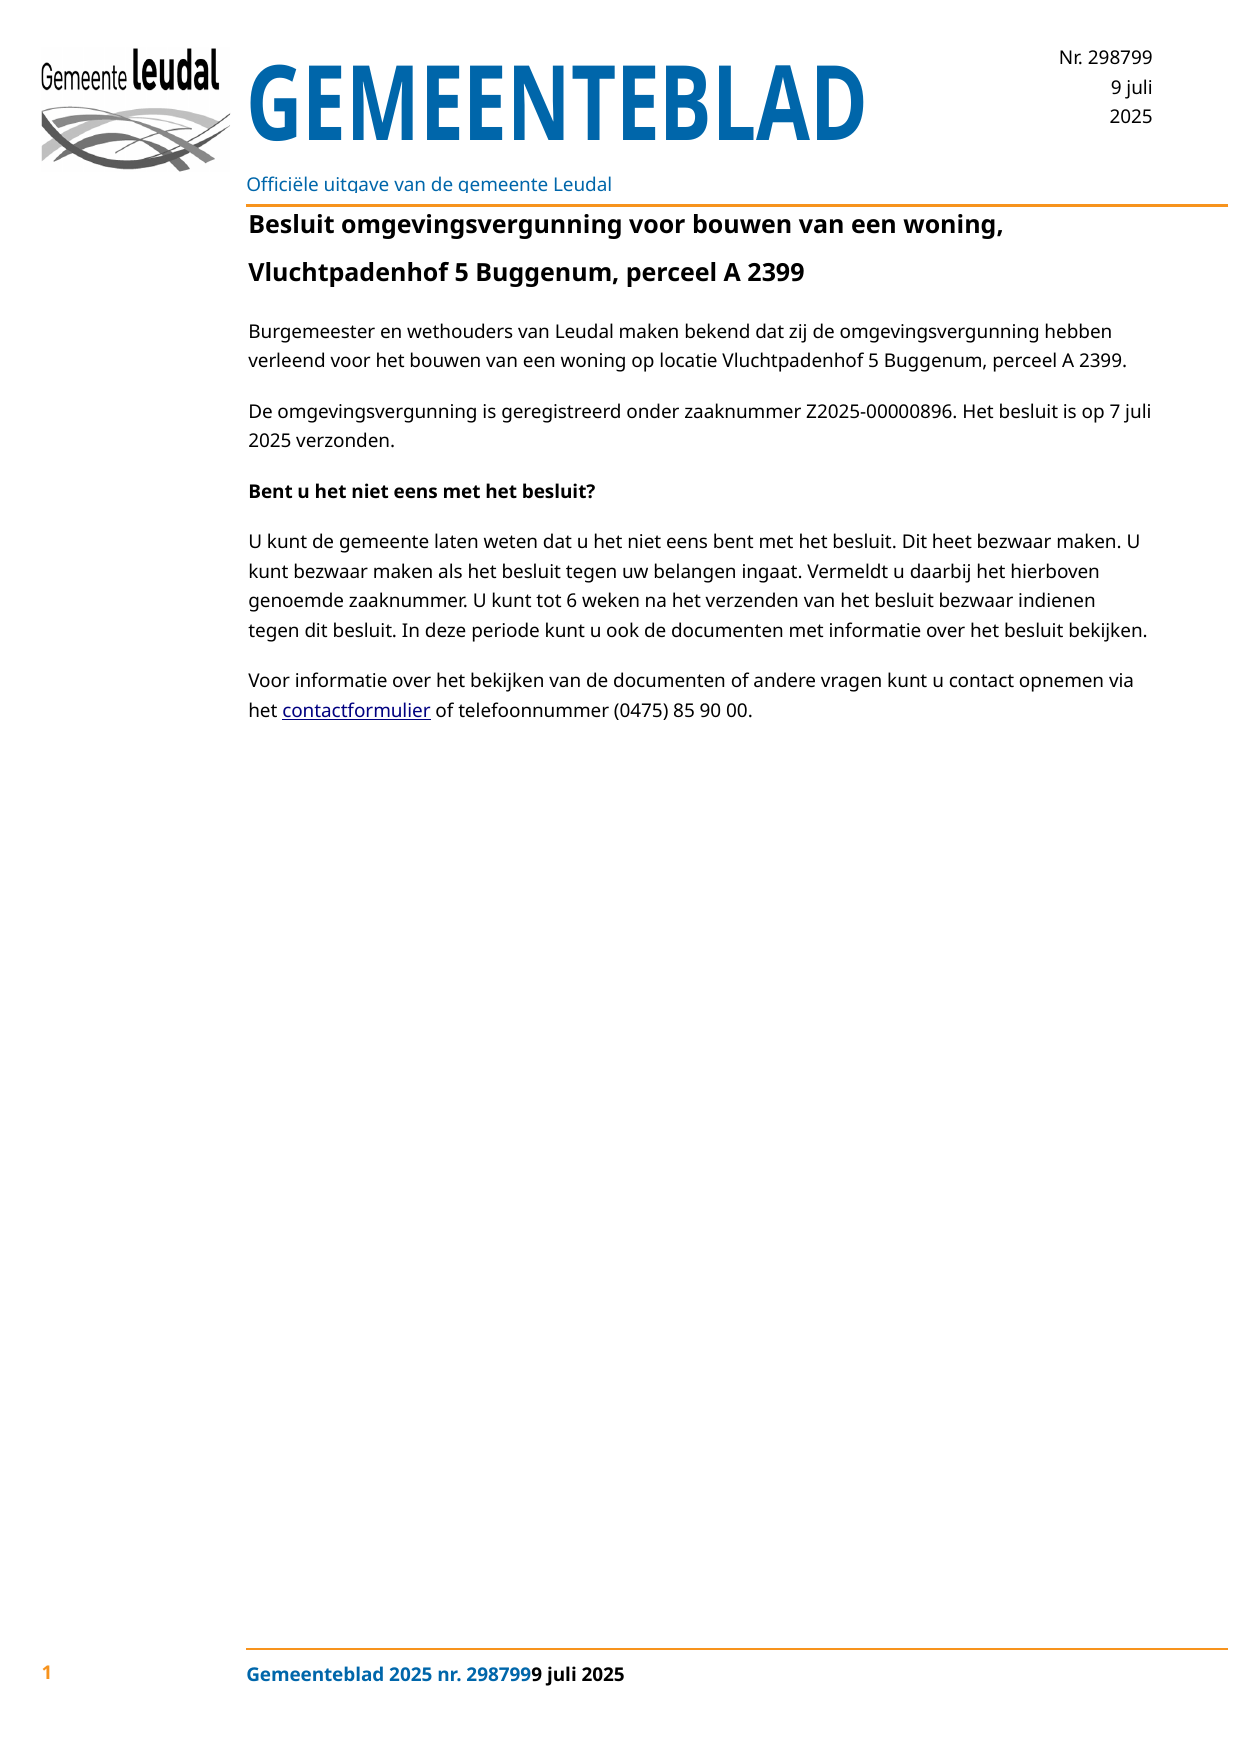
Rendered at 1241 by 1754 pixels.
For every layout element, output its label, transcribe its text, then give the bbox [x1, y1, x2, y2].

text De omgevingsvergunning is geregistreerd onder zaaknummer Z2025-00000896. Het besluit is op 7 juli 2025 verzonden. [248, 398, 1152, 453]
text Burgemeester en wethouders van Leudal maken bekend dat zij de omgevingsvergunning hebben verleend voor het bouwen van een woning op locatie Vluchtpadenhof 5 Buggenum, perceel A 2399. [248, 318, 1152, 373]
text U kunt de gemeente laten weten dat u het niet eens bent met het besluit. Dit heet bezwaar maken. U kunt bezwaar maken als het besluit tegen uw belangen ingaat. Vermeldt u daarbij het hierboven genoemde zaaknummer. U kunt tot 6 weken na het verzenden van het besluit bezwaar indienen tegen dit besluit. In deze periode kunt u ook de documenten met informatie over het besluit bekijken. [248, 528, 1152, 643]
text Voor informatie over het bekijken van de documenten of andere vragen kunt u contact opnemen via het contactformulier of telefoonnummer (0475) 85 90 00. [248, 667, 1152, 723]
text Besluit omgevingsvergunning voor bouwen van een woning, Vluchtpadenhof 5 Buggenum, perceel A 2399 [248, 207, 1152, 288]
picture [41, 47, 231, 172]
text Bent u het niet eens met het besluit? [248, 478, 1152, 504]
